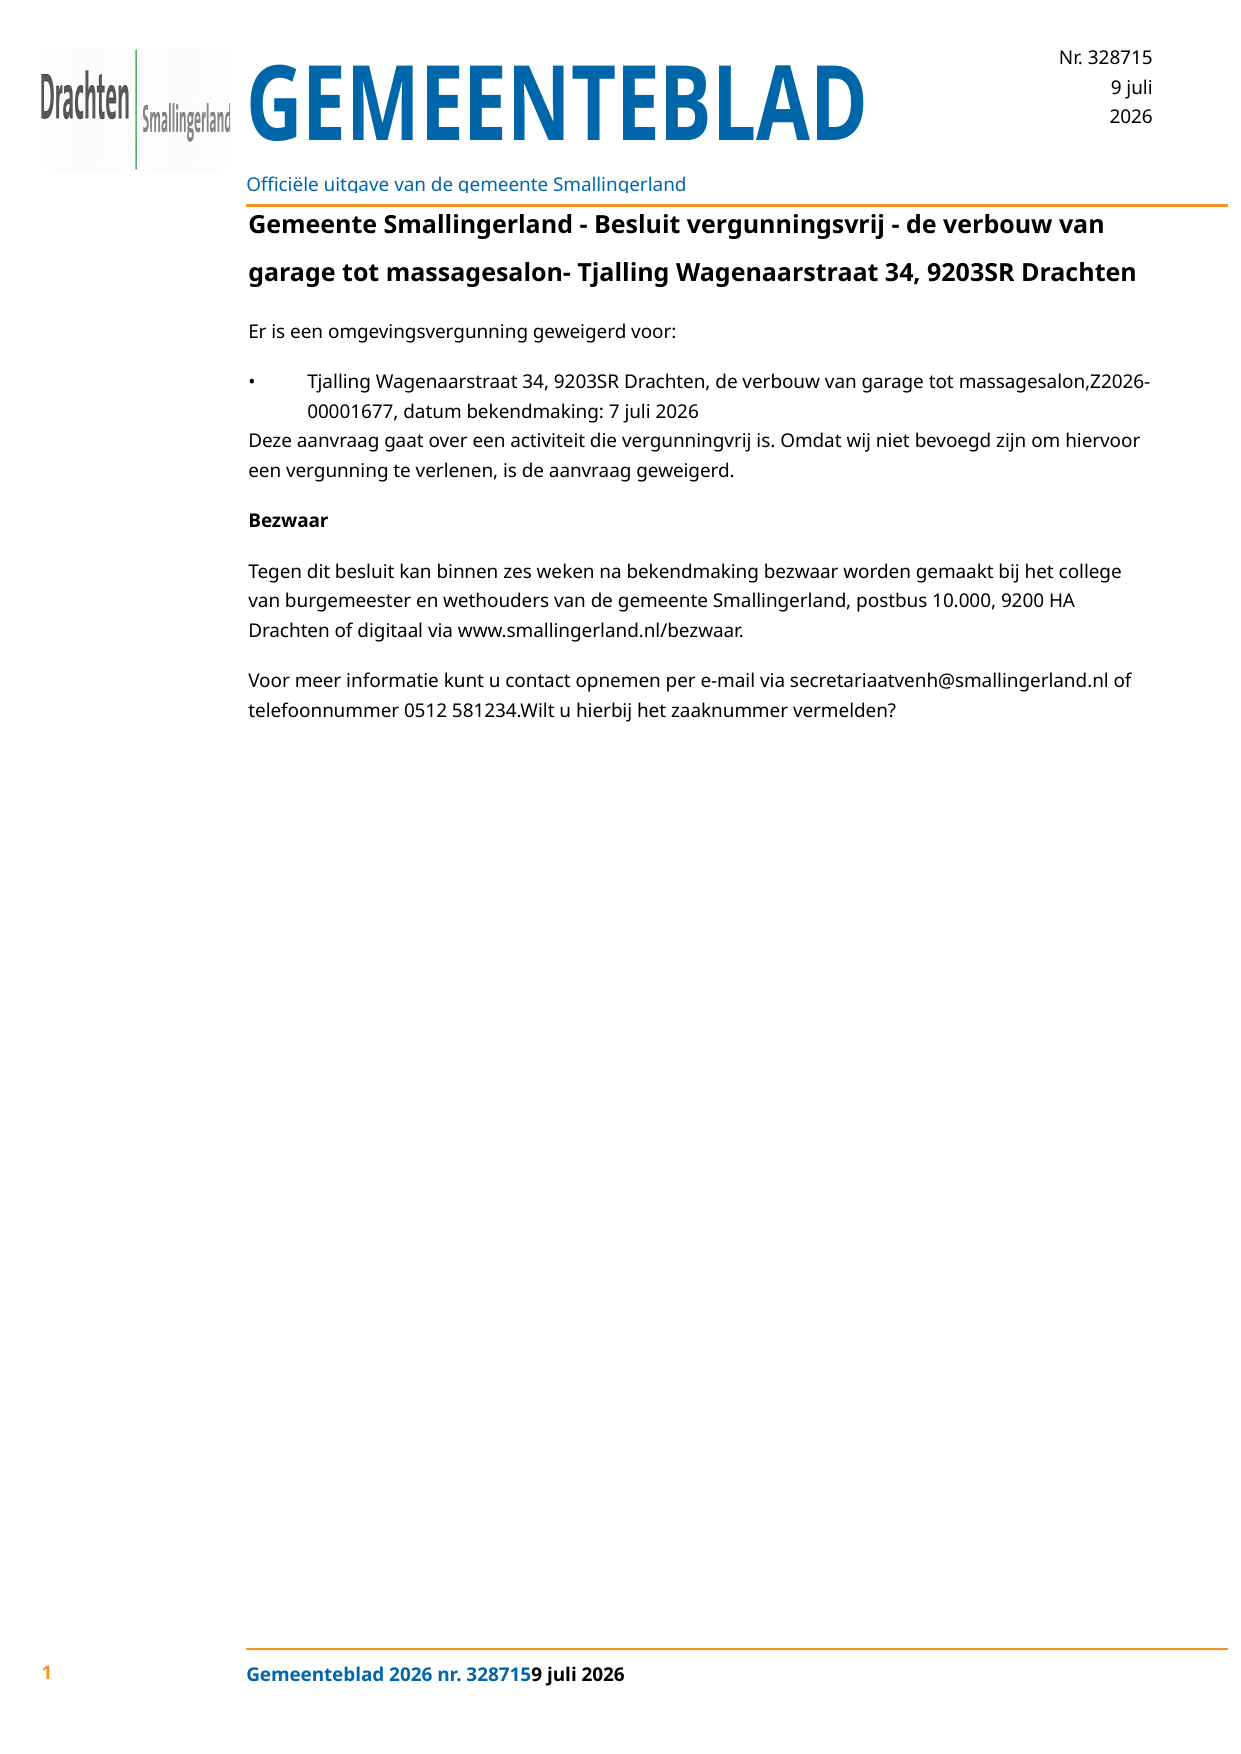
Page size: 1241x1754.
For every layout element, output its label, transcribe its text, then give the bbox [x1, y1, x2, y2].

text Bezwaar [248, 507, 1152, 533]
text Deze aanvraag gaat over een activiteit die vergunningvrij is. Omdat wij niet bevoegd zijn om hiervoor een vergunning te verlenen, is de aanvraag geweigerd. [248, 427, 1152, 483]
text Tegen dit besluit kan binnen zes weken na bekendmaking bezwaar worden gemaakt bij het college van burgemeester en wethouders van de gemeente Smallingerland, postbus 10.000, 9200 HA Drachten of digitaal via www.smallingerland.nl/bezwaar. [248, 558, 1152, 643]
text Voor meer informatie kunt u contact opnemen per e-mail via secretariaatvenh@smallingerland.nl of telefoonnummer 0512 581234.Wilt u hierbij het zaaknummer vermelden? [248, 667, 1152, 723]
picture [41, 47, 231, 172]
list Tjalling Wagenaarstraat 34, 9203SR Drachten, de verbouw van garage tot massagesalon,Z2026-00001677, datum bekendmaking: 7 juli 2026 [248, 368, 1152, 424]
text Er is een omgevingsvergunning geweigerd voor: [248, 318, 1152, 344]
text Gemeente Smallingerland - Besluit vergunningsvrij - de verbouw van garage tot massagesalon- Tjalling Wagenaarstraat 34, 9203SR Drachten [248, 207, 1152, 288]
